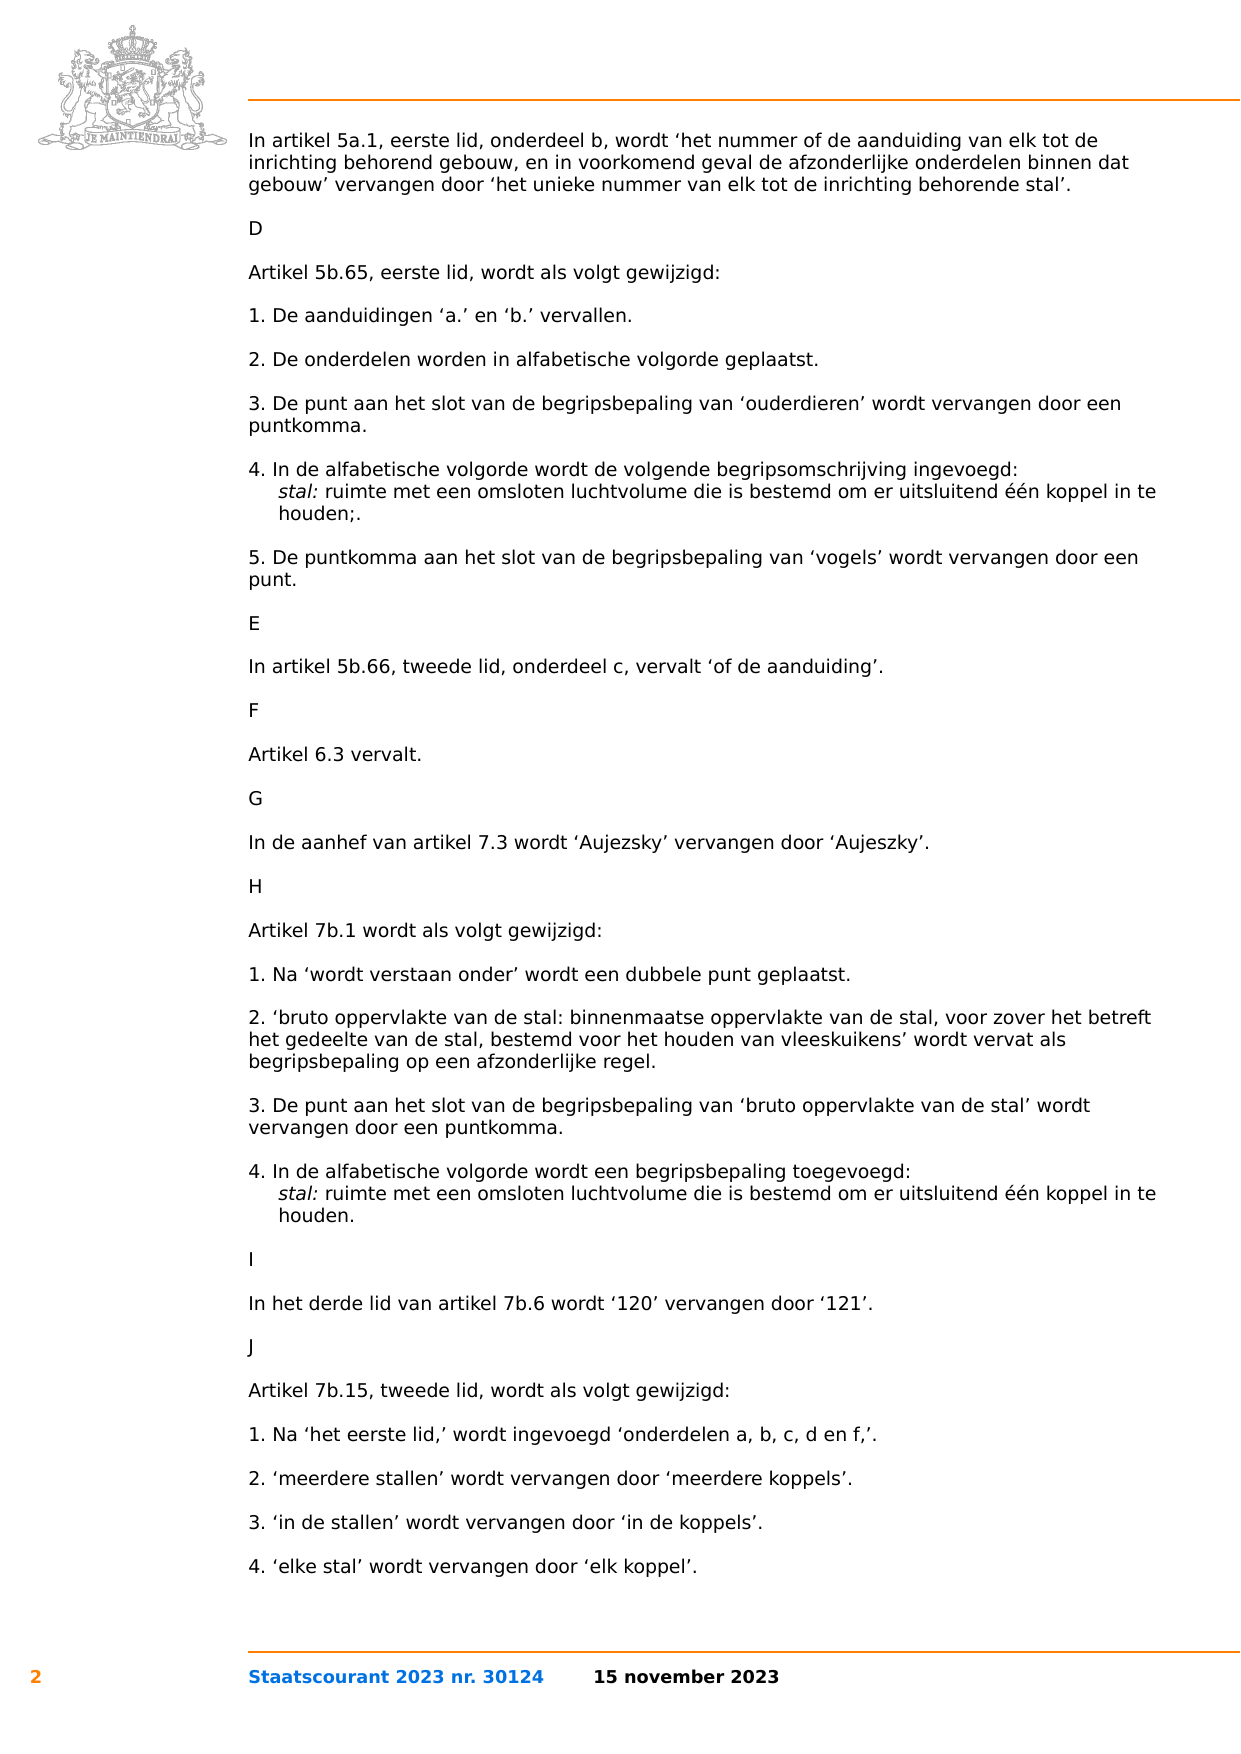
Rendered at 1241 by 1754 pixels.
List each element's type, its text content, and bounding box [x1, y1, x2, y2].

text In de aanhef van artikel 7.3 wordt ‘Aujezsky’ vervangen door ‘Aujeszky’. [248, 832, 1163, 854]
text 3. ‘in de stallen’ wordt vervangen door ‘in de koppels’. [248, 1512, 1163, 1534]
text 2. ‘meerdere stallen’ wordt vervangen door ‘meerdere koppels’. [248, 1468, 1163, 1490]
text Artikel 7b.15, tweede lid, wordt als volgt gewijzigd: [248, 1380, 1163, 1402]
text Artikel 5b.65, eerste lid, wordt als volgt gewijzigd: [248, 262, 1163, 283]
text 2. ‘bruto oppervlakte van de stal: binnenmaatse oppervlakte van de stal, voor zover het betreft het gedeelte van de stal, bestemd voor het houden van vleeskuikens’ wordt vervat als begripsbepaling op een afzonderlijke regel. [248, 1007, 1163, 1073]
text 1. Na ‘wordt verstaan onder’ wordt een dubbele punt geplaatst. [248, 963, 1163, 985]
text 5. De puntkomma aan het slot van de begripsbepaling van ‘vogels’ wordt vervangen door een punt. [248, 547, 1163, 591]
text Artikel 7b.1 wordt als volgt gewijzigd: [248, 919, 1163, 942]
text 3. De punt aan het slot van de begripsbepaling van ‘bruto oppervlakte van de stal’ wordt vervangen door een puntkomma. [248, 1095, 1163, 1139]
text In artikel 5a.1, eerste lid, onderdeel b, wordt ‘het nummer of de aanduiding van elk tot de inrichting behorend gebouw, en in voorkomend geval de afzonderlijke onderdelen binnen dat gebouw’ vervangen door ‘het unieke nummer van elk tot de inrichting behorende stal’. [248, 130, 1163, 196]
text In het derde lid van artikel 7b.6 wordt ‘120’ vervangen door ‘121’. [248, 1293, 1163, 1314]
text D [248, 218, 1163, 240]
text E [248, 613, 1163, 634]
text 2. De onderdelen worden in alfabetische volgorde geplaatst. [248, 349, 1163, 371]
text J [248, 1336, 1163, 1358]
text 4. In de alfabetische volgorde wordt een begripsbepaling toegevoegd: [248, 1161, 1163, 1183]
text Artikel 6.3 vervalt. [248, 744, 1163, 766]
text stal: ruimte met een omsloten luchtvolume die is bestemd om er uitsluitend één koppel in te houden;. [278, 481, 1163, 525]
text G [248, 788, 1163, 810]
text 1. De aanduidingen ‘a.’ en ‘b.’ vervallen. [248, 305, 1163, 327]
text F [248, 700, 1163, 722]
picture [38, 25, 227, 150]
text 1. Na ‘het eerste lid,’ wordt ingevoegd ‘onderdelen a, b, c, d en f,’. [248, 1424, 1163, 1446]
text I [248, 1249, 1163, 1271]
text 3. De punt aan het slot van de begripsbepaling van ‘ouderdieren’ wordt vervangen door een puntkomma. [248, 393, 1163, 437]
text stal: ruimte met een omsloten luchtvolume die is bestemd om er uitsluitend één koppel in te houden. [278, 1183, 1163, 1227]
text 4. In de alfabetische volgorde wordt de volgende begripsomschrijving ingevoegd: [248, 459, 1163, 481]
text H [248, 876, 1163, 898]
text 4. ‘elke stal’ wordt vervangen door ‘elk koppel’. [248, 1556, 1163, 1578]
text In artikel 5b.66, tweede lid, onderdeel c, vervalt ‘of de aanduiding’. [248, 656, 1163, 678]
